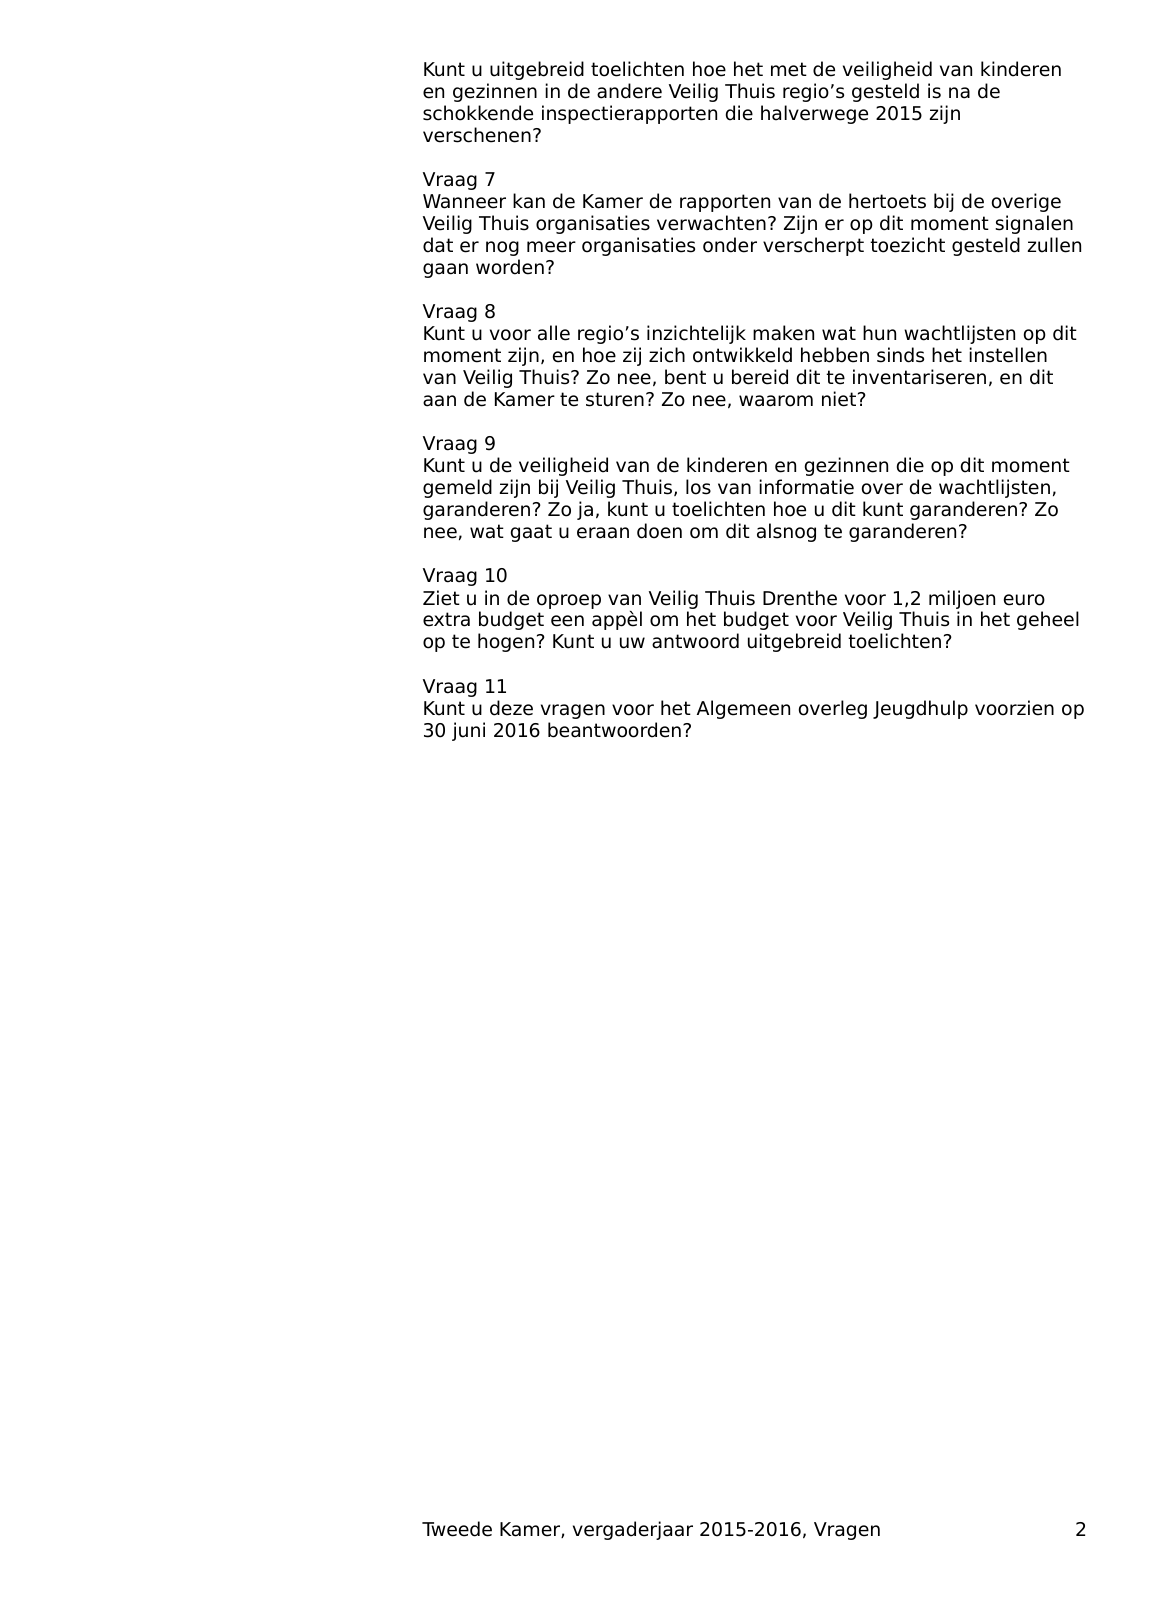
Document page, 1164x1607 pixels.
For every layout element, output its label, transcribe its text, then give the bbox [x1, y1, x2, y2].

text Kunt u voor alle regio’s inzichtelijk maken wat hun wachtlijsten op dit moment zijn, en hoe zij zich ontwikkeld hebben sinds het instellen van Veilig Thuis? Zo nee, bent u bereid dit te inventariseren, en dit aan de Kamer te sturen? Zo nee, waarom niet? [422, 323, 1087, 411]
text Vraag 8 [422, 301, 1087, 323]
text Kunt u deze vragen voor het Algemeen overleg Jeugdhulp voorzien op 30 juni 2016 beantwoorden? [422, 697, 1087, 741]
text Vraag 7 [422, 169, 1087, 191]
text Vraag 11 [422, 676, 1087, 697]
text Vraag 10 [422, 565, 1087, 587]
text Wanneer kan de Kamer de rapporten van de hertoets bij de overige Veilig Thuis organisaties verwachten? Zijn er op dit moment signalen dat er nog meer organisaties onder verscherpt toezicht gesteld zullen gaan worden? [422, 191, 1087, 279]
text Ziet u in de oproep van Veilig Thuis Drenthe voor 1,2 miljoen euro extra budget een appèl om het budget voor Veilig Thuis in het geheel op te hogen? Kunt u uw antwoord uitgebreid toelichten? [422, 587, 1087, 653]
text Vraag 9 [422, 433, 1087, 455]
text Kunt u de veiligheid van de kinderen en gezinnen die op dit moment gemeld zijn bij Veilig Thuis, los van informatie over de wachtlijsten, garanderen? Zo ja, kunt u toelichten hoe u dit kunt garanderen? Zo nee, wat gaat u eraan doen om dit alsnog te garanderen? [422, 455, 1087, 543]
text Kunt u uitgebreid toelichten hoe het met de veiligheid van kinderen en gezinnen in de andere Veilig Thuis regio’s gesteld is na de schokkende inspectierapporten die halverwege 2015 zijn verschenen? [422, 59, 1087, 147]
